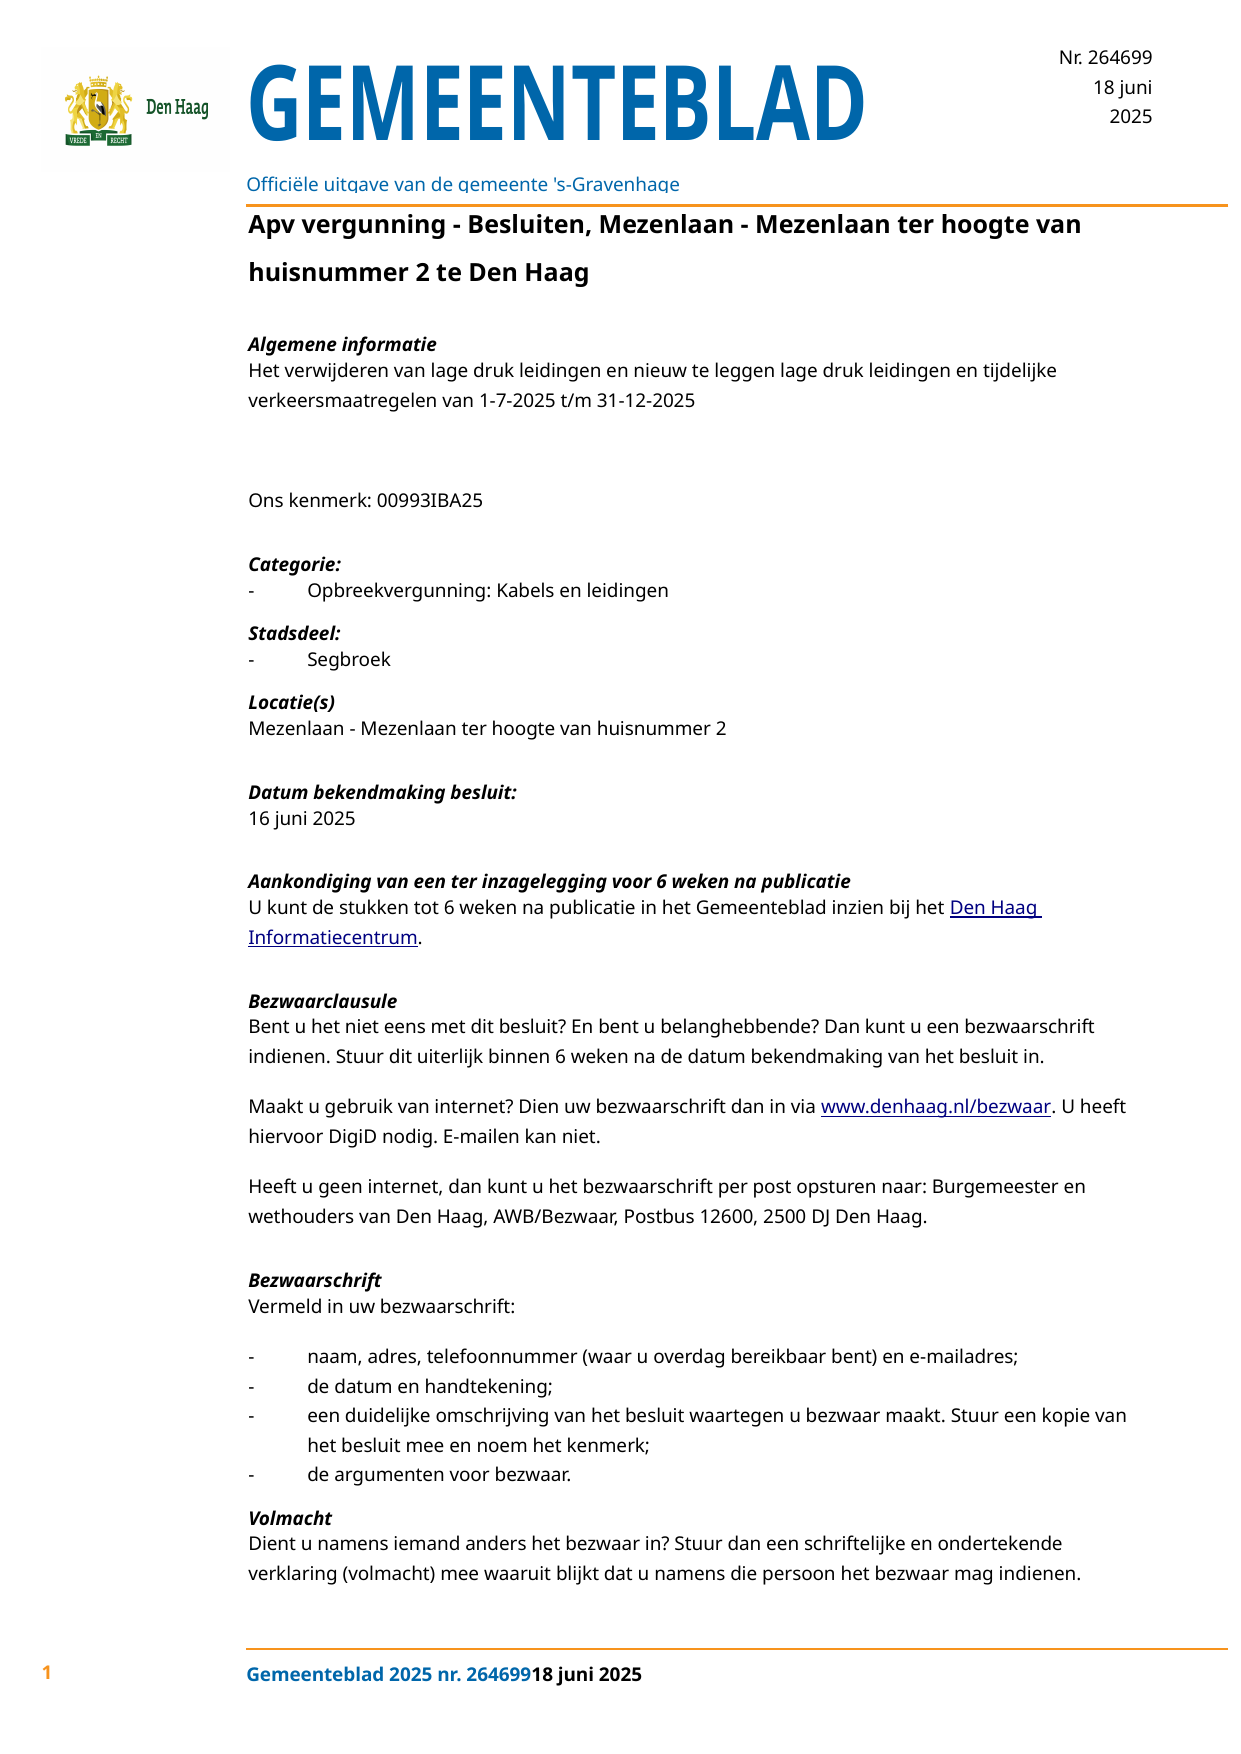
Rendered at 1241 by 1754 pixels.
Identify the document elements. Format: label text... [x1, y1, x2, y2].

text Het verwijderen van lage druk leidingen en nieuw te leggen lage druk leidingen en tijdelijke verkeersmaatregelen van 1-7-2025 t/m 31-12-2025 [248, 357, 1152, 412]
list naam, adres, telefoonnummer (waar u overdag bereikbaar bent) en e-mailadres; [248, 1343, 1152, 1369]
picture [41, 47, 231, 172]
text 16 juni 2025 [248, 805, 1152, 830]
text Aankondiging van een ter inzagelegging voor 6 weken na publicatie [248, 869, 1152, 894]
text U kunt de stukken tot 6 weken na publicatie in het Gemeenteblad inzien bij het Den Haag Informatiecentrum. [248, 894, 1152, 950]
text Bezwaarschrift [248, 1267, 1152, 1293]
text Bent u het niet eens met dit besluit? En bent u belanghebbende? Dan kunt u een bezwaarschrift indienen. Stuur dit uiterlijk binnen 6 weken na de datum bekendmaking van het besluit in. [248, 1014, 1152, 1069]
text Maakt u gebruik van internet? Dien uw bezwaarschrift dan in via www.denhaag.nl/bezwaar. U heeft hiervoor DigiD nodig. E-mailen kan niet. [248, 1094, 1152, 1149]
list Opbreekvergunning: Kabels en leidingen [248, 577, 1152, 603]
text Ons kenmerk: 00993IBA25 [248, 488, 1152, 513]
text Heeft u geen internet, dan kunt u het bezwaarschrift per post opsturen naar: Burgemeester en wethouders van Den Haag, AWB/Bezwaar, Postbus 12600, 2500 DJ Den Haag. [248, 1174, 1152, 1229]
text Vermeld in uw bezwaarschrift: [248, 1293, 1152, 1319]
text Algemene informatie [248, 331, 1152, 357]
text Dient u namens iemand anders het bezwaar in? Stuur dan een schriftelijke en ondertekende verklaring (volmacht) mee waaruit blijkt dat u namens die persoon het bezwaar mag indienen. [248, 1531, 1152, 1586]
text Apv vergunning - Besluiten, Mezenlaan - Mezenlaan ter hoogte van huisnummer 2 te Den Haag [248, 207, 1152, 288]
list de argumenten voor bezwaar. [248, 1462, 1152, 1487]
text Categorie: [248, 552, 1152, 577]
text Volmacht [248, 1505, 1152, 1531]
text Datum bekendmaking besluit: [248, 779, 1152, 805]
text Bezwaarclausule [248, 988, 1152, 1014]
list Segbroek [248, 646, 1152, 672]
text Mezenlaan - Mezenlaan ter hoogte van huisnummer 2 [248, 715, 1152, 741]
text Locatie(s) [248, 689, 1152, 715]
text Stadsdeel: [248, 620, 1152, 646]
list de datum en handtekening; [248, 1373, 1152, 1399]
list een duidelijke omschrijving van het besluit waartegen u bezwaar maakt. Stuur een kopie van het besluit mee en noem het kenmerk; [248, 1402, 1152, 1458]
